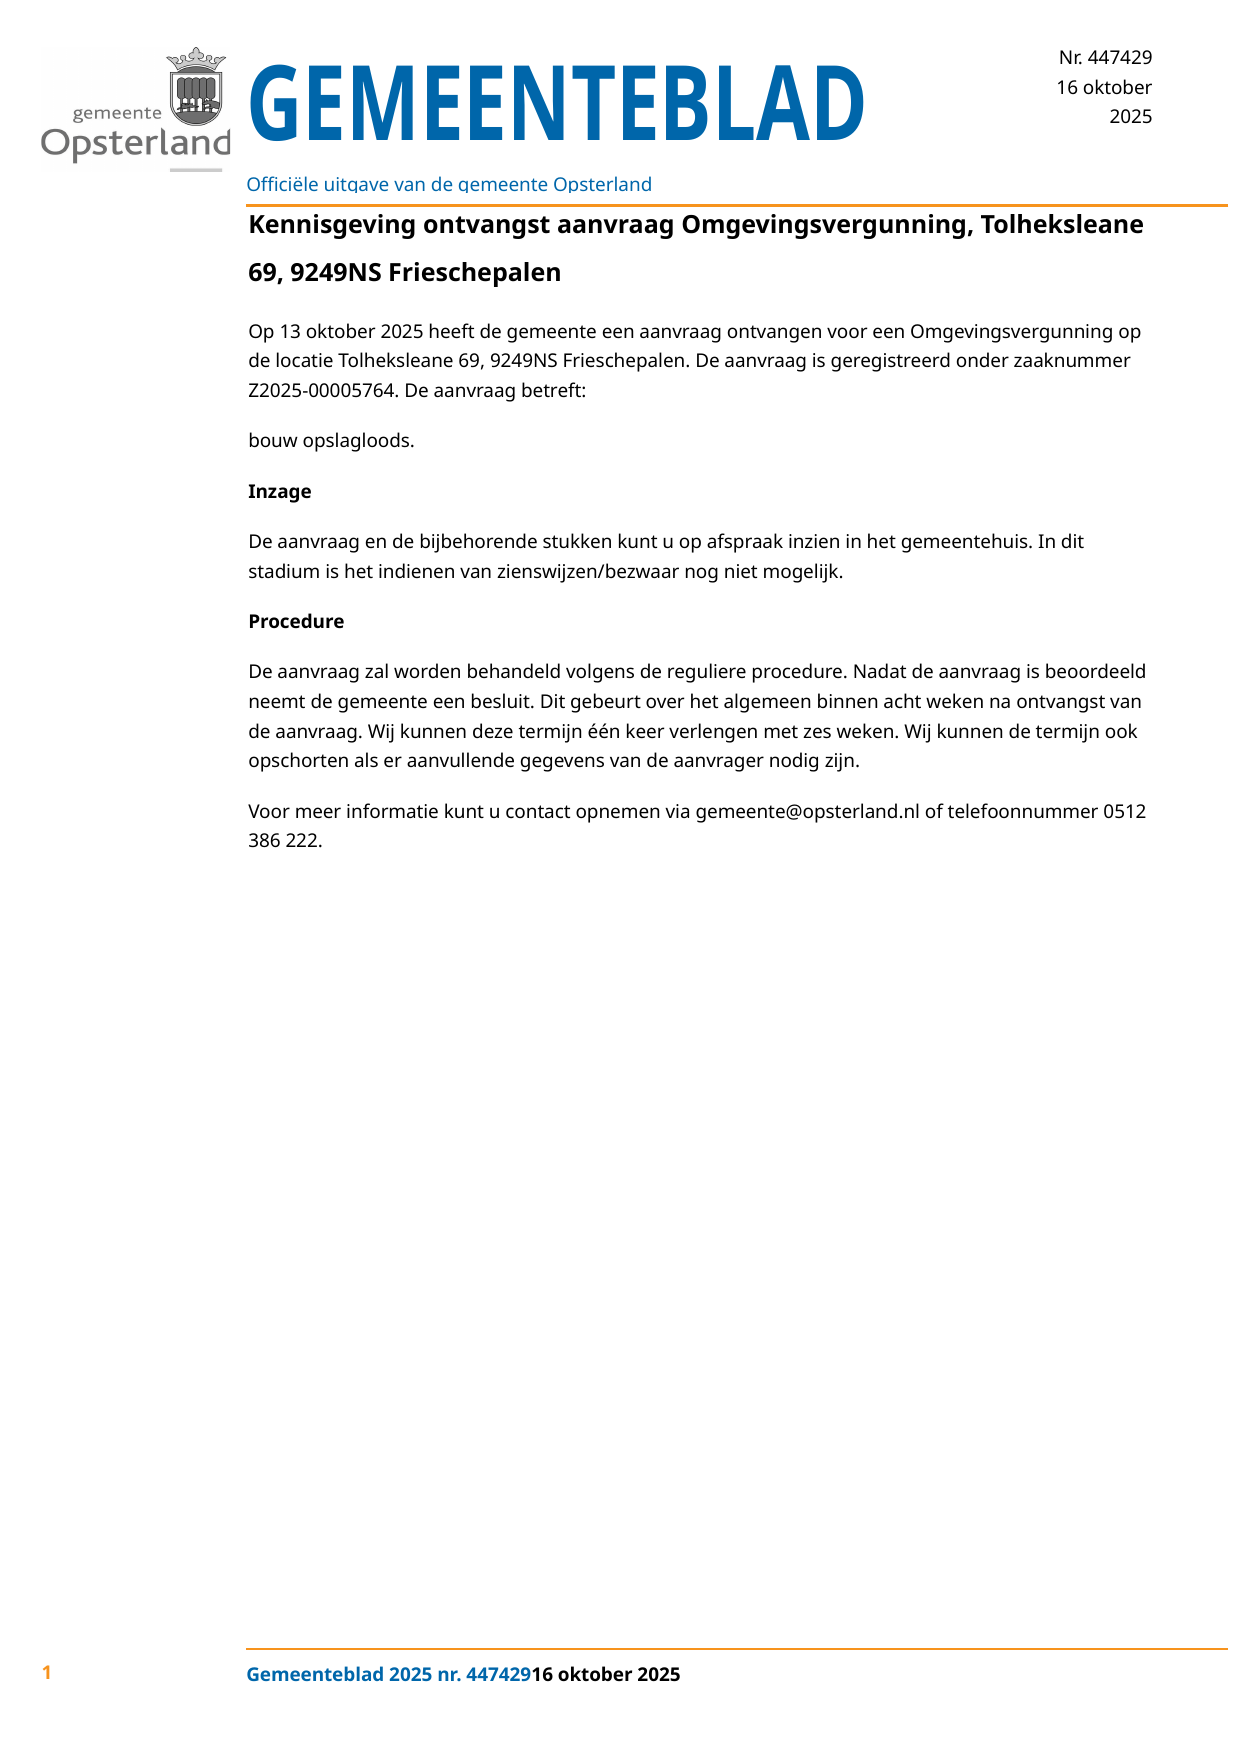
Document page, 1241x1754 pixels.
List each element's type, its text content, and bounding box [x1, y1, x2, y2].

picture [41, 47, 231, 172]
text De aanvraag en de bijbehorende stukken kunt u op afspraak inzien in het gemeentehuis. In dit stadium is het indienen van zienswijzen/bezwaar nog niet mogelijk. [248, 528, 1152, 584]
text Procedure [248, 608, 1152, 634]
text Op 13 oktober 2025 heeft de gemeente een aanvraag ontvangen voor een Omgevingsvergunning op de locatie Tolheksleane 69, 9249NS Frieschepalen. De aanvraag is geregistreerd onder zaaknummer Z2025-00005764. De aanvraag betreft: [248, 318, 1152, 403]
text Kennisgeving ontvangst aanvraag Omgevingsvergunning, Tolheksleane 69, 9249NS Frieschepalen [248, 207, 1152, 288]
text Inzage [248, 478, 1152, 504]
text Voor meer informatie kunt u contact opnemen via gemeente@opsterland.nl of telefoonnummer 0512 386 222. [248, 798, 1152, 853]
text bouw opslagloods. [248, 427, 1152, 453]
text De aanvraag zal worden behandeld volgens de reguliere procedure. Nadat de aanvraag is beoordeeld neemt de gemeente een besluit. Dit gebeurt over het algemeen binnen acht weken na ontvangst van de aanvraag. Wij kunnen deze termijn één keer verlengen met zes weken. Wij kunnen de termijn ook opschorten als er aanvullende gegevens van de aanvrager nodig zijn. [248, 659, 1152, 773]
